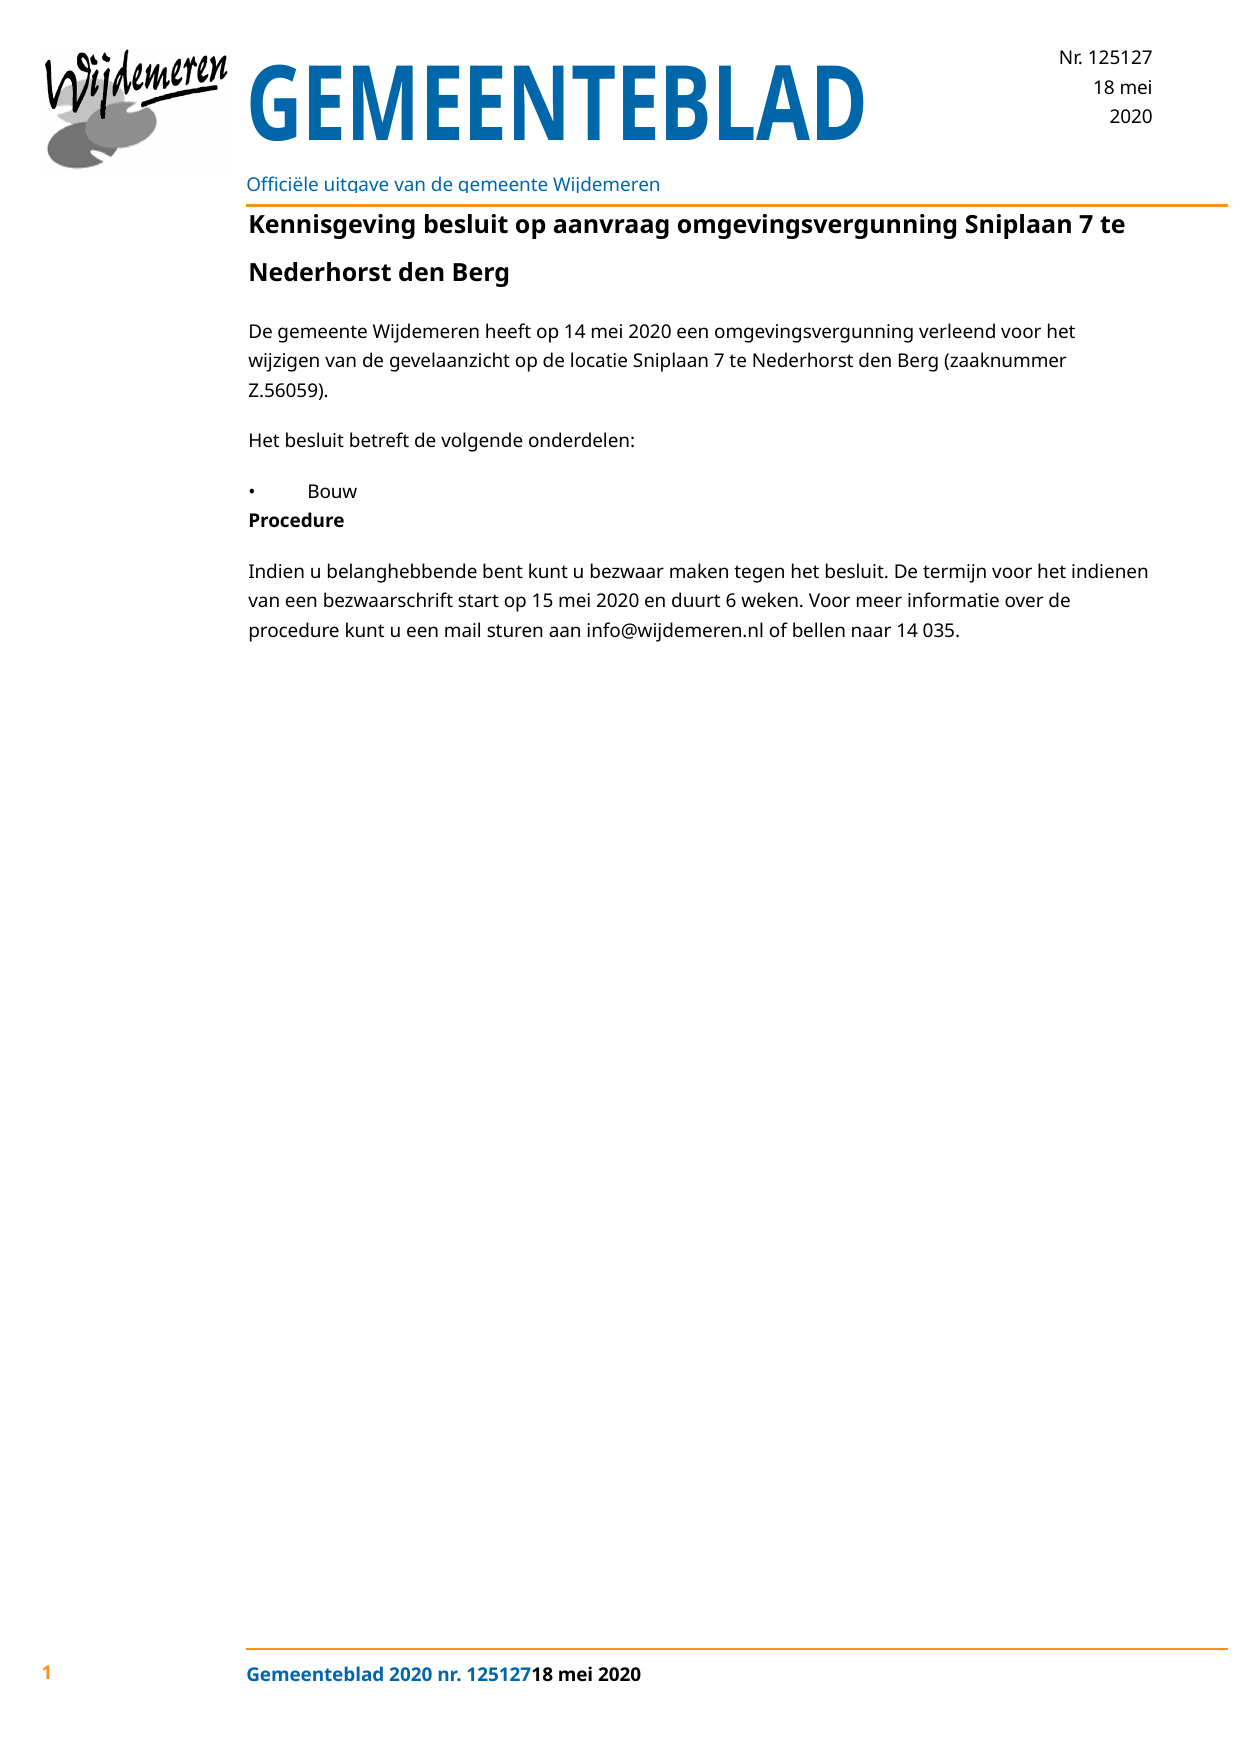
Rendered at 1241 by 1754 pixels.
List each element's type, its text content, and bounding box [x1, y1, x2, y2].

text Kennisgeving besluit op aanvraag omgevingsvergunning Sniplaan 7 te Nederhorst den Berg [248, 207, 1152, 288]
list Bouw [248, 478, 1152, 504]
text De gemeente Wijdemeren heeft op 14 mei 2020 een omgevingsvergunning verleend voor het wijzigen van de gevelaanzicht op de locatie Sniplaan 7 te Nederhorst den Berg (zaaknummer Z.56059). [248, 318, 1152, 403]
picture [41, 47, 231, 172]
text Indien u belanghebbende bent kunt u bezwaar maken tegen het besluit. De termijn voor het indienen van een bezwaarschrift start op 15 mei 2020 en duurt 6 weken. Voor meer informatie over de procedure kunt u een mail sturen aan info@wijdemeren.nl of bellen naar 14 035. [248, 558, 1152, 643]
text Het besluit betreft de volgende onderdelen: [248, 427, 1152, 453]
text Procedure [248, 507, 1152, 533]
